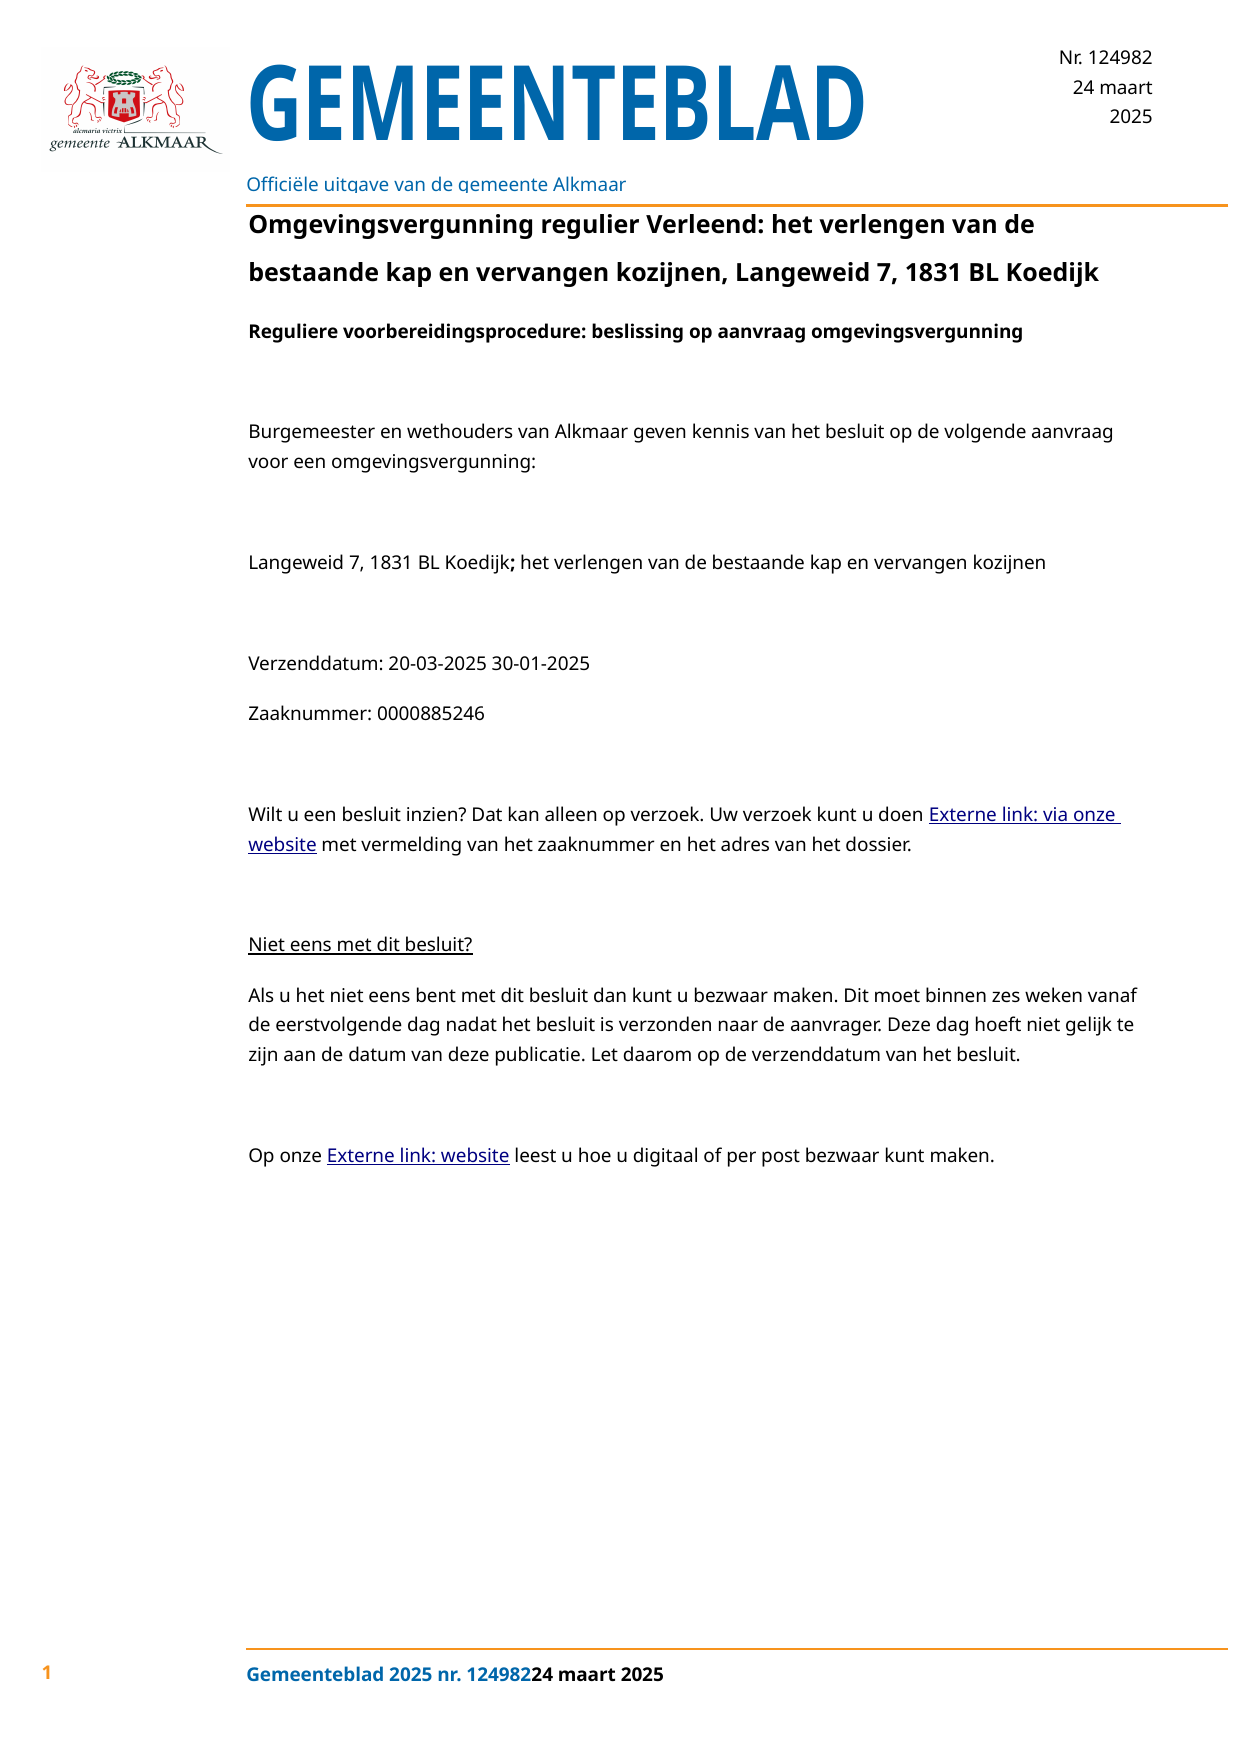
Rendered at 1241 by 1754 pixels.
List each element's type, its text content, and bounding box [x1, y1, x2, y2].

picture [41, 47, 231, 172]
text Reguliere voorbereidingsprocedure: beslissing op aanvraag omgevingsvergunning [248, 318, 1152, 344]
text Als u het niet eens bent met dit besluit dan kunt u bezwaar maken. Dit moet binnen zes weken vanaf de eerstvolgende dag nadat het besluit is verzonden naar de aanvrager. Deze dag hoeft niet gelijk te zijn aan de datum van deze publicatie. Let daarom op de verzenddatum van het besluit. [248, 982, 1152, 1067]
text Zaaknummer: 0000885246 [248, 700, 1152, 726]
text Verzenddatum: 20-03-2025 30-01-2025 [248, 650, 1152, 676]
text Wilt u een besluit inzien? Dat kan alleen op verzoek. Uw verzoek kunt u doen Externe link: via onze website met vermelding van het zaaknummer en het adres van het dossier. [248, 801, 1152, 857]
text Op onze Externe link: website leest u hoe u digitaal of per post bezwaar kunt maken. [248, 1142, 1152, 1168]
text Omgevingsvergunning regulier Verleend: het verlengen van de bestaande kap en vervangen kozijnen, Langeweid 7, 1831 BL Koedijk [248, 207, 1152, 288]
text Burgemeester en wethouders van Alkmaar geven kennis van het besluit op de volgende aanvraag voor een omgevingsvergunning: [248, 419, 1152, 474]
text Langeweid 7, 1831 BL Koedijk; het verlengen van de bestaande kap en vervangen kozijnen [248, 549, 1152, 575]
text Niet eens met dit besluit? [248, 932, 1152, 957]
